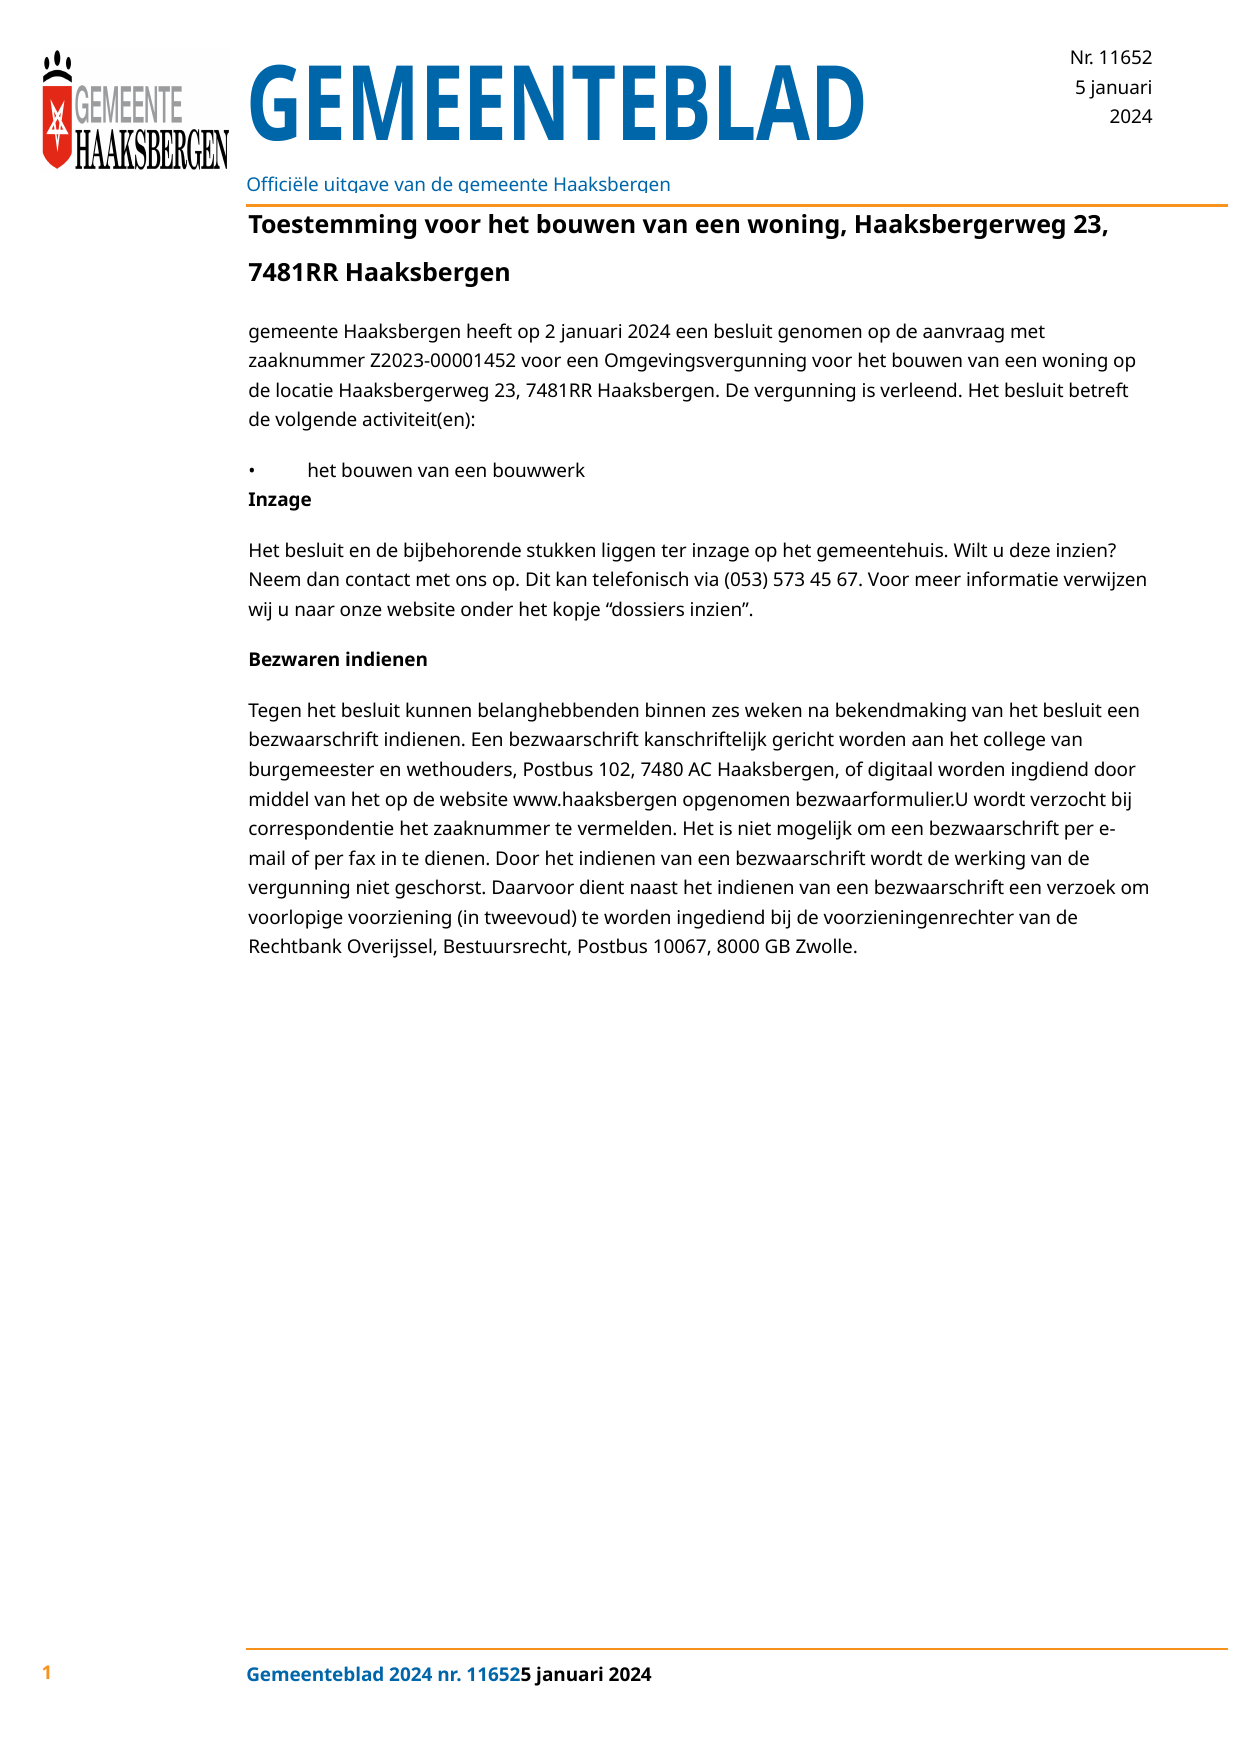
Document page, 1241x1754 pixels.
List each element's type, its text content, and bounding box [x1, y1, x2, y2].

text Tegen het besluit kunnen belanghebbenden binnen zes weken na bekendmaking van het besluit een bezwaarschrift indienen. Een bezwaarschrift kanschriftelijk gericht worden aan het college van burgemeester en wethouders, Postbus 102, 7480 AC Haaksbergen, of digitaal worden ingdiend door middel van het op de website www.haaksbergen opgenomen bezwaarformulier.U wordt verzocht bij correspondentie het zaaknummer te vermelden. Het is niet mogelijk om een bezwaarschrift per e-mail of per fax in te dienen. Door het indienen van een bezwaarschrift wordt de werking van de vergunning niet geschorst. Daarvoor dient naast het indienen van een bezwaarschrift een verzoek om voorlopige voorziening (in tweevoud) te worden ingediend bij de voorzieningenrechter van de Rechtbank Overijssel, Bestuursrecht, Postbus 10067, 8000 GB Zwolle. [248, 697, 1152, 959]
text Inzage [248, 487, 1152, 512]
text Toestemming voor het bouwen van een woning, Haaksbergerweg 23, 7481RR Haaksbergen [248, 207, 1152, 288]
text gemeente Haaksbergen heeft op 2 januari 2024 een besluit genomen op de aanvraag met zaaknummer Z2023-00001452 voor een Omgevingsvergunning voor het bouwen van een woning op de locatie Haaksbergerweg 23, 7481RR Haaksbergen. De vergunning is verleend. Het besluit betreft de volgende activiteit(en): [248, 318, 1152, 432]
picture [41, 47, 231, 172]
list het bouwen van een bouwwerk [248, 457, 1152, 483]
text Bezwaren indienen [248, 647, 1152, 672]
text Het besluit en de bijbehorende stukken liggen ter inzage op het gemeentehuis. Wilt u deze inzien? Neem dan contact met ons op. Dit kan telefonisch via (053) 573 45 67. Voor meer informatie verwijzen wij u naar onze website onder het kopje “dossiers inzien”. [248, 537, 1152, 622]
